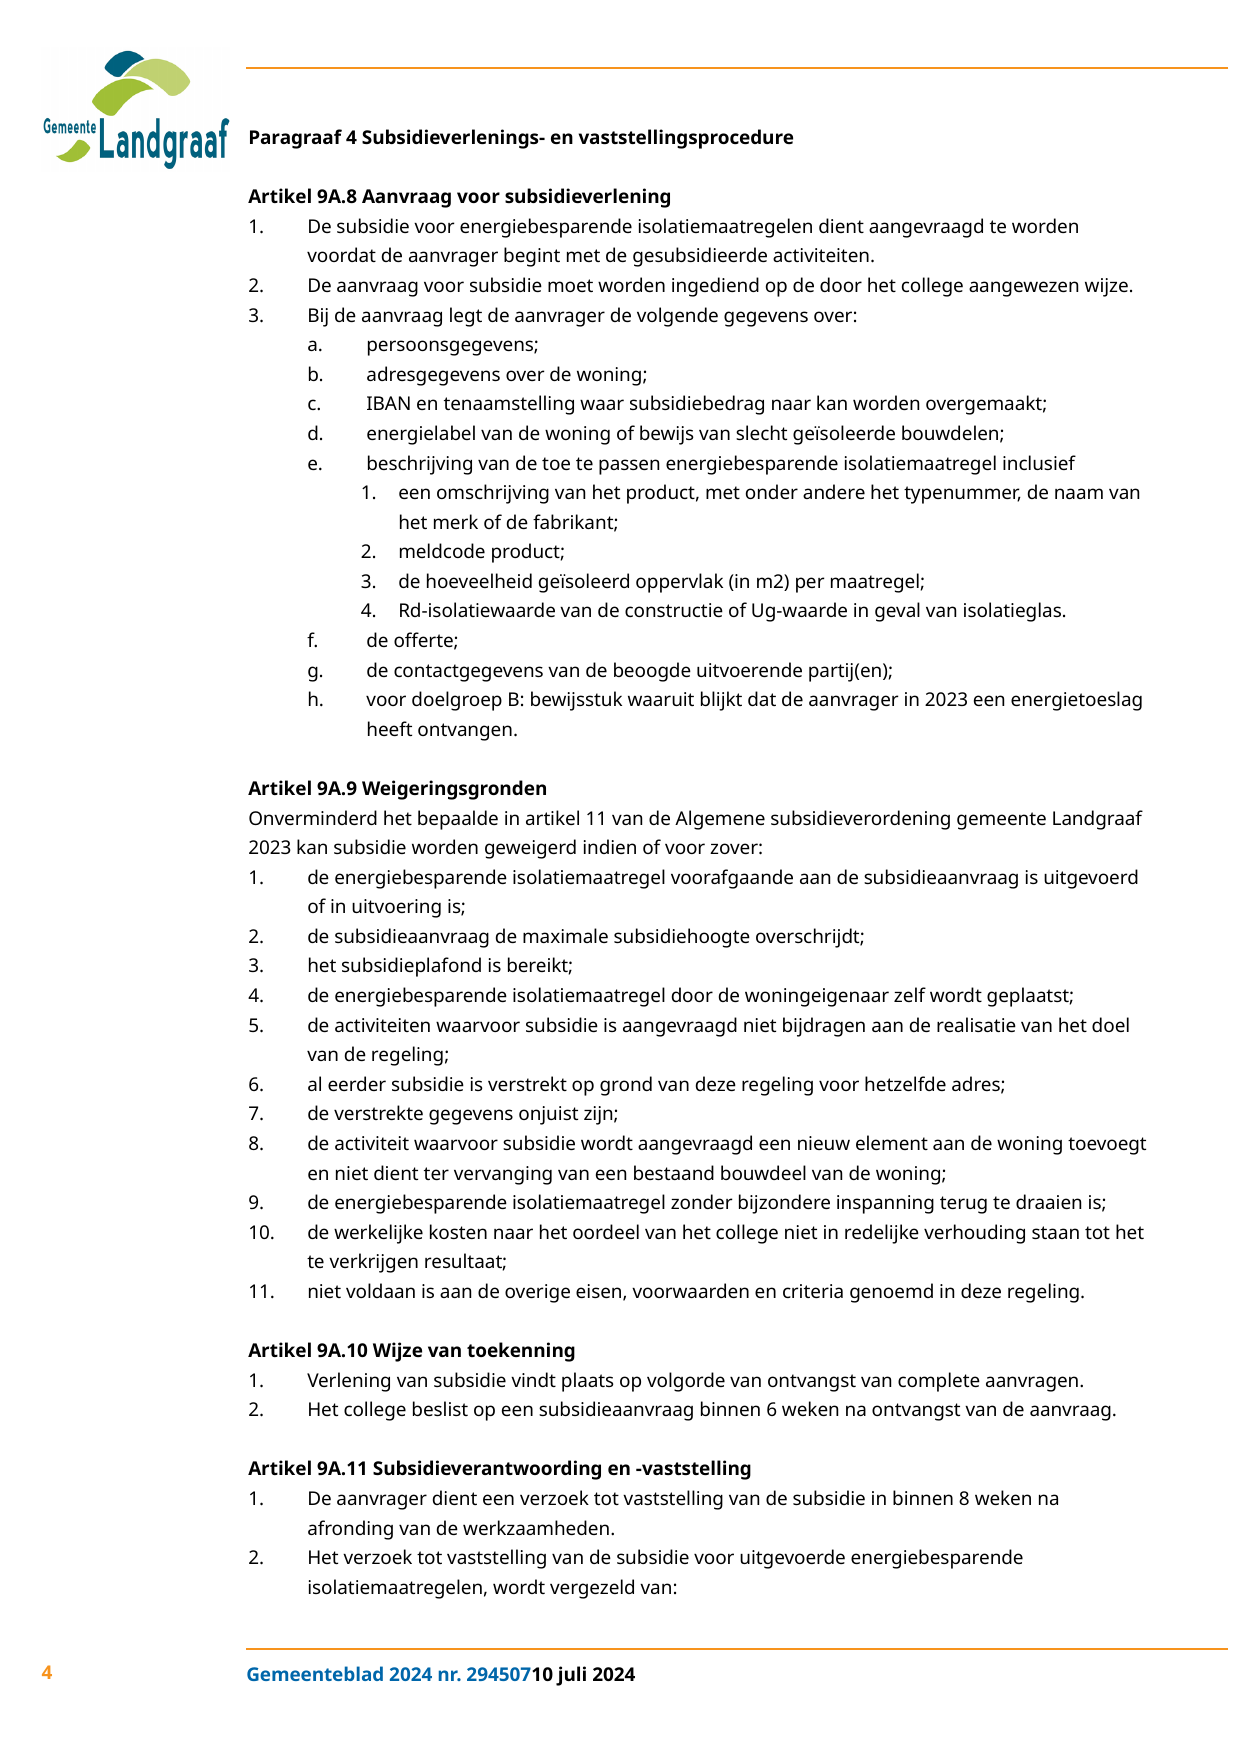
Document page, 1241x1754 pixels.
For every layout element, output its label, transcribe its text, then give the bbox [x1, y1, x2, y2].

list beschrijving van de toe te passen energiebesparende isolatiemaatregel inclusief [307, 450, 1152, 476]
list de activiteiten waarvoor subsidie is aangevraagd niet bijdragen aan de realisatie van het doel van de regeling; [248, 1012, 1152, 1067]
list IBAN en tenaamstelling waar subsidiebedrag naar kan worden overgemaakt; [307, 391, 1152, 416]
list de offerte; [307, 627, 1152, 653]
list Verlening van subsidie vindt plaats op volgorde van ontvangst van complete aanvragen. [248, 1367, 1152, 1393]
list niet voldaan is aan de overige eisen, voorwaarden en criteria genoemd in deze regeling. [248, 1278, 1152, 1304]
list de verstrekte gegevens onjuist zijn; [248, 1101, 1152, 1126]
list de werkelijke kosten naar het oordeel van het college niet in redelijke verhouding staan tot het te verkrijgen resultaat; [248, 1219, 1152, 1274]
list Rd-isolatiewaarde van de constructie of Ug-waarde in geval van isolatieglas. [361, 598, 1152, 623]
list de hoeveelheid geïsoleerd oppervlak (in m2) per maatregel; [361, 568, 1152, 594]
list de subsidieaanvraag de maximale subsidiehoogte overschrijdt; [248, 923, 1152, 949]
list de contactgegevens van de beoogde uitvoerende partij(en); [307, 657, 1152, 683]
list al eerder subsidie is verstrekt op grond van deze regeling voor hetzelfde adres; [248, 1071, 1152, 1097]
list de energiebesparende isolatiemaatregel zonder bijzondere inspanning terug te draaien is; [248, 1189, 1152, 1215]
list het subsidieplafond is bereikt; [248, 953, 1152, 978]
list De aanvraag voor subsidie moet worden ingediend op de door het college aangewezen wijze. [248, 272, 1152, 298]
list energielabel van de woning of bewijs van slecht geïsoleerde bouwdelen; [307, 420, 1152, 446]
list De aanvrager dient een verzoek tot vaststelling van de subsidie in binnen 8 weken na afronding van de werkzaamheden. [248, 1485, 1152, 1541]
list adresgegevens over de woning; [307, 361, 1152, 387]
list Bij de aanvraag legt de aanvrager de volgende gegevens over: [248, 302, 1152, 328]
list de activiteit waarvoor subsidie wordt aangevraagd een nieuw element aan de woning toevoegt en niet dient ter vervanging van een bestaand bouwdeel van de woning; [248, 1130, 1152, 1186]
text Artikel 9A.8 Aanvraag voor subsidieverlening [248, 183, 1152, 209]
list de energiebesparende isolatiemaatregel voorafgaande aan de subsidieaanvraag is uitgevoerd of in uitvoering is; [248, 864, 1152, 919]
text Onverminderd het bepaalde in artikel 11 van de Algemene subsidieverordening gemeente Landgraaf 2023 kan subsidie worden geweigerd indien of voor zover: [248, 805, 1152, 860]
list De subsidie voor energiebesparende isolatiemaatregelen dient aangevraagd te worden voordat de aanvrager begint met de gesubsidieerde activiteiten. [248, 213, 1152, 268]
text Artikel 9A.9 Weigeringsgronden [248, 775, 1152, 801]
picture [41, 47, 231, 172]
list de energiebesparende isolatiemaatregel door de woningeigenaar zelf wordt geplaatst; [248, 982, 1152, 1008]
list meldcode product; [361, 538, 1152, 564]
text Artikel 9A.10 Wijze van toekenning [248, 1337, 1152, 1363]
list een omschrijving van het product, met onder andere het typenummer, de naam van het merk of de fabrikant; [361, 479, 1152, 535]
text Paragraaf 4 Subsidieverlenings- en vaststellingsprocedure [248, 124, 1152, 150]
list Het verzoek tot vaststelling van de subsidie voor uitgevoerde energiebesparende isolatiemaatregelen, wordt vergezeld van: [248, 1544, 1152, 1600]
list persoonsgegevens; [307, 331, 1152, 357]
list Het college beslist op een subsidieaanvraag binnen 6 weken na ontvangst van de aanvraag. [248, 1396, 1152, 1422]
list voor doelgroep B: bewijsstuk waaruit blijkt dat de aanvrager in 2023 een energietoeslag heeft ontvangen. [307, 686, 1152, 742]
text Artikel 9A.11 Subsidieverantwoording en -vaststelling [248, 1456, 1152, 1481]
